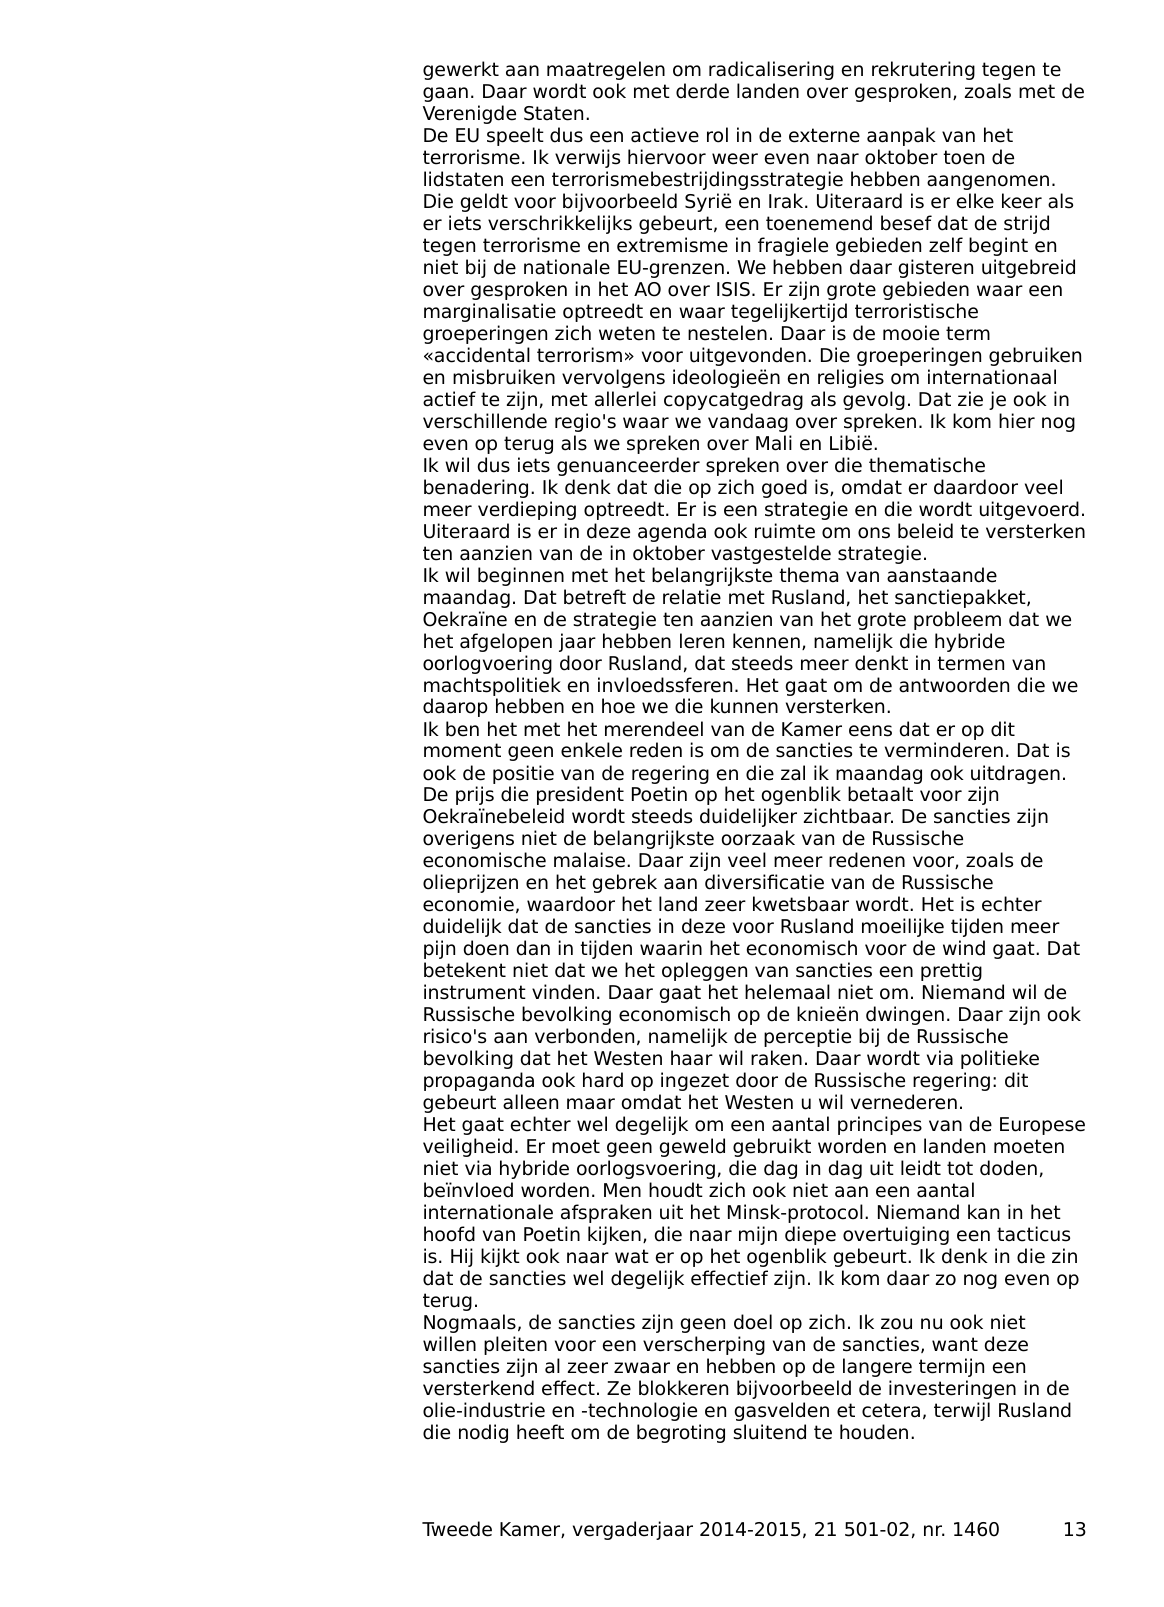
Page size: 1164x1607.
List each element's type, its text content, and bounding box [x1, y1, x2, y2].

text Ik ben het met het merendeel van de Kamer eens dat er op dit moment geen enkele reden is om de sancties te verminderen. Dat is ook de positie van de regering en die zal ik maandag ook uitdragen. De prijs die president Poetin op het ogenblik betaalt voor zijn Oekraïnebeleid wordt steeds duidelijker zichtbaar. De sancties zijn overigens niet de belangrijkste oorzaak van de Russische economische malaise. Daar zijn veel meer redenen voor, zoals de olieprijzen en het gebrek aan diversificatie van de Russische economie, waardoor het land zeer kwetsbaar wordt. Het is echter duidelijk dat de sancties in deze voor Rusland moeilijke tijden meer pijn doen dan in tijden waarin het economisch voor de wind gaat. Dat betekent niet dat we het opleggen van sancties een prettig instrument vinden. Daar gaat het helemaal niet om. Niemand wil de Russische bevolking economisch op de knieën dwingen. Daar zijn ook risico's aan verbonden, namelijk de perceptie bij de Russische bevolking dat het Westen haar wil raken. Daar wordt via politieke propaganda ook hard op ingezet door de Russische regering: dit gebeurt alleen maar omdat het Westen u wil vernederen. [422, 718, 1087, 1114]
text Nogmaals, de sancties zijn geen doel op zich. Ik zou nu ook niet willen pleiten voor een verscherping van de sancties, want deze sancties zijn al zeer zwaar en hebben op de langere termijn een versterkend effect. Ze blokkeren bijvoorbeeld de investeringen in de olie-industrie en -technologie en gasvelden et cetera, terwijl Rusland die nodig heeft om de begroting sluitend te houden. [422, 1312, 1087, 1444]
text Ik wil dus iets genuanceerder spreken over die thematische benadering. Ik denk dat die op zich goed is, omdat er daardoor veel meer verdieping optreedt. Er is een strategie en die wordt uitgevoerd. Uiteraard is er in deze agenda ook ruimte om ons beleid te versterken ten aanzien van de in oktober vastgestelde strategie. [422, 455, 1087, 564]
text Het gaat echter wel degelijk om een aantal principes van de Europese veiligheid. Er moet geen geweld gebruikt worden en landen moeten niet via hybride oorlogsvoering, die dag in dag uit leidt tot doden, beïnvloed worden. Men houdt zich ook niet aan een aantal internationale afspraken uit het Minsk-protocol. Niemand kan in het hoofd van Poetin kijken, die naar mijn diepe overtuiging een tacticus is. Hij kijkt ook naar wat er op het ogenblik gebeurt. Ik denk in die zin dat de sancties wel degelijk effectief zijn. Ik kom daar zo nog even op terug. [422, 1114, 1087, 1312]
text gewerkt aan maatregelen om radicalisering en rekrutering tegen te gaan. Daar wordt ook met derde landen over gesproken, zoals met de Verenigde Staten. [422, 59, 1087, 125]
text De EU speelt dus een actieve rol in de externe aanpak van het terrorisme. Ik verwijs hiervoor weer even naar oktober toen de lidstaten een terrorismebestrijdingsstrategie hebben aangenomen. Die geldt voor bijvoorbeeld Syrië en Irak. Uiteraard is er elke keer als er iets verschrikkelijks gebeurt, een toenemend besef dat de strijd tegen terrorisme en extremisme in fragiele gebieden zelf begint en niet bij de nationale EU-grenzen. We hebben daar gisteren uitgebreid over gesproken in het AO over ISIS. Er zijn grote gebieden waar een marginalisatie optreedt en waar tegelijkertijd terroristische groeperingen zich weten te nestelen. Daar is de mooie term «accidental terrorism» voor uitgevonden. Die groeperingen gebruiken en misbruiken vervolgens ideologieën en religies om internationaal actief te zijn, met allerlei copycatgedrag als gevolg. Dat zie je ook in verschillende regio's waar we vandaag over spreken. Ik kom hier nog even op terug als we spreken over Mali en Libië. [422, 125, 1087, 455]
text Ik wil beginnen met het belangrijkste thema van aanstaande maandag. Dat betreft de relatie met Rusland, het sanctiepakket, Oekraïne en de strategie ten aanzien van het grote probleem dat we het afgelopen jaar hebben leren kennen, namelijk die hybride oorlogvoering door Rusland, dat steeds meer denkt in termen van machtspolitiek en invloedssferen. Het gaat om de antwoorden die we daarop hebben en hoe we die kunnen versterken. [422, 564, 1087, 718]
